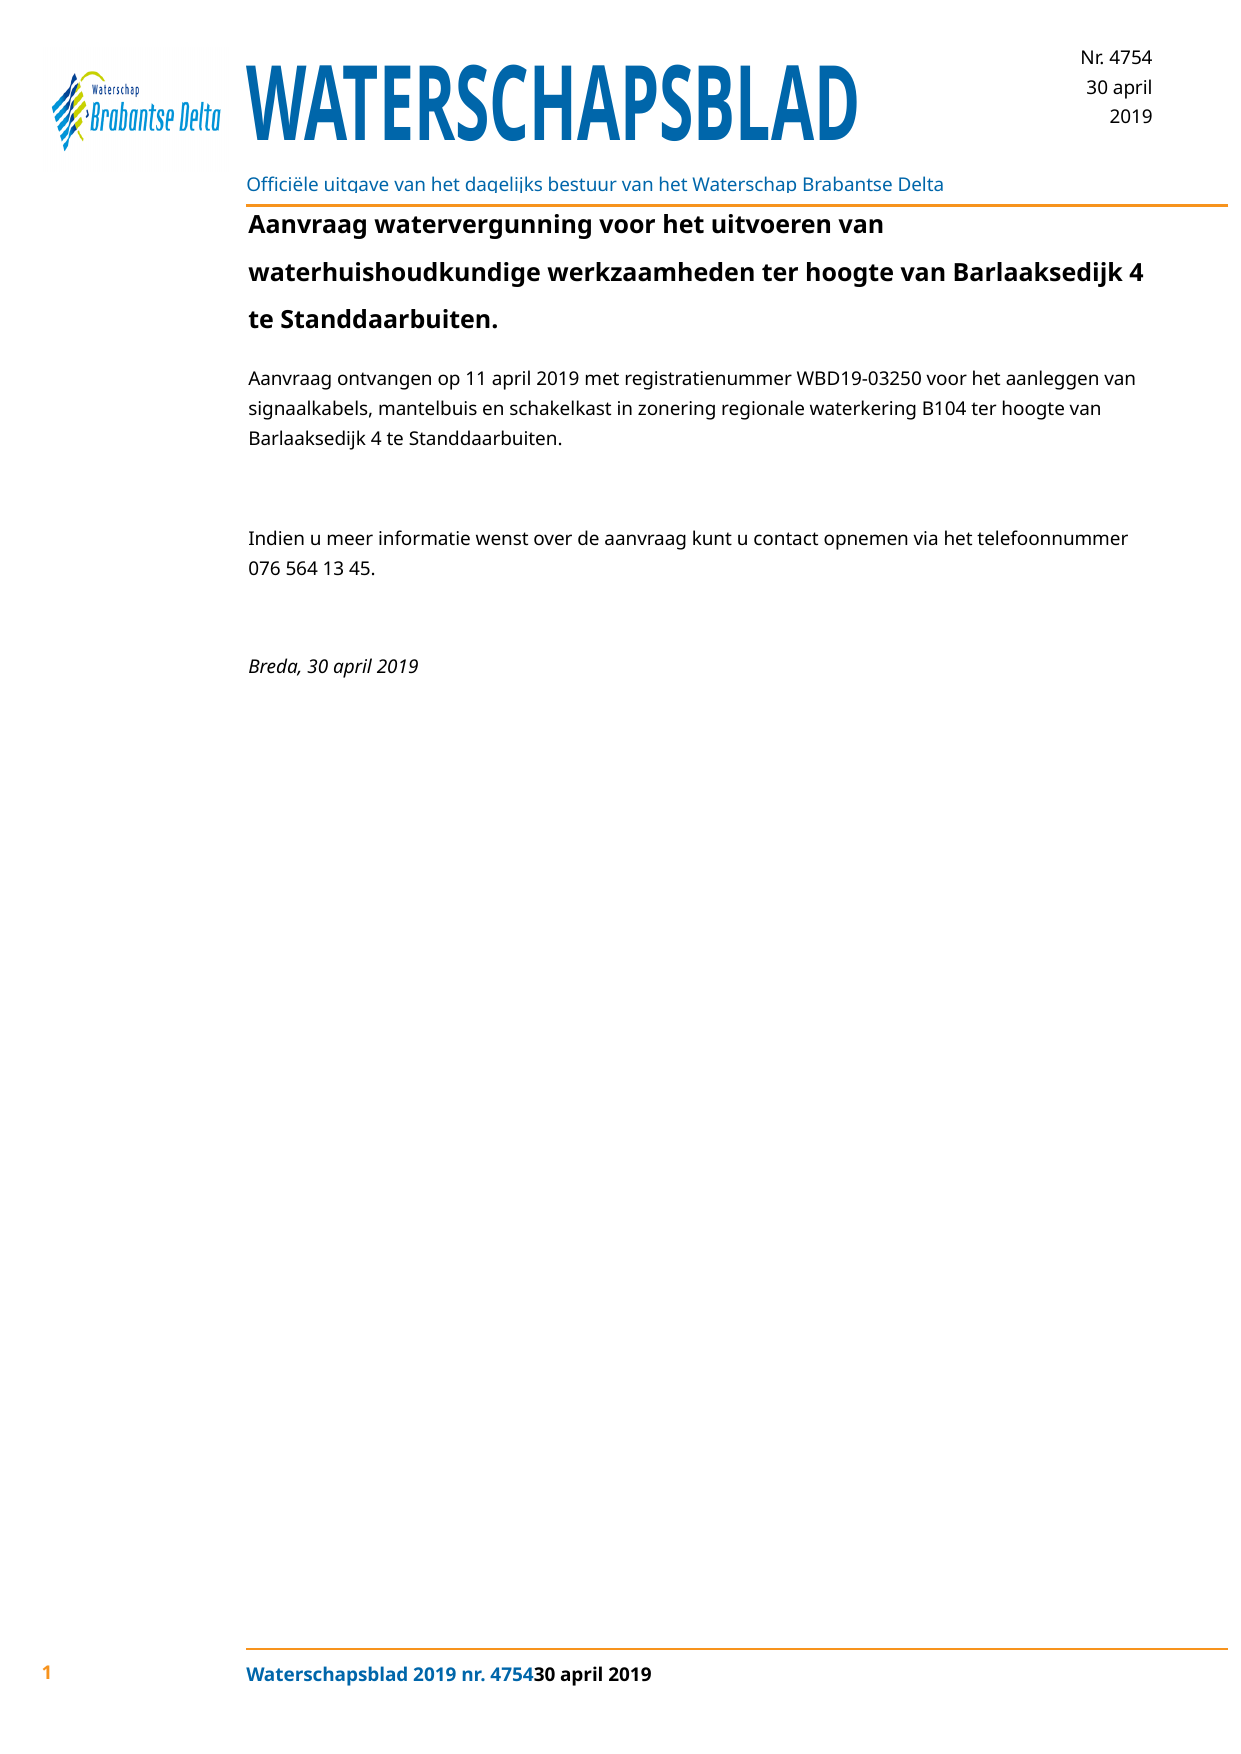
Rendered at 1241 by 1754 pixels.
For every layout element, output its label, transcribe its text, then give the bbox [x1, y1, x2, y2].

text Aanvraag watervergunning voor het uitvoeren van waterhuishoudkundige werkzaamheden ter hoogte van Barlaaksedijk 4 te Standdaarbuiten. [248, 207, 1152, 336]
picture [41, 47, 231, 172]
text Indien u meer informatie wenst over de aanvraag kunt u contact opnemen via het telefoonnummer 076 564 13 45. [248, 526, 1152, 581]
text Aanvraag ontvangen op 11 april 2019 met registratienummer WBD19-03250 voor het aanleggen van signaalkabels, mantelbuis en schakelkast in zonering regionale waterkering B104 ter hoogte van Barlaaksedijk 4 te Standdaarbuiten. [248, 366, 1152, 450]
text Breda, 30 april 2019 [248, 653, 1152, 679]
